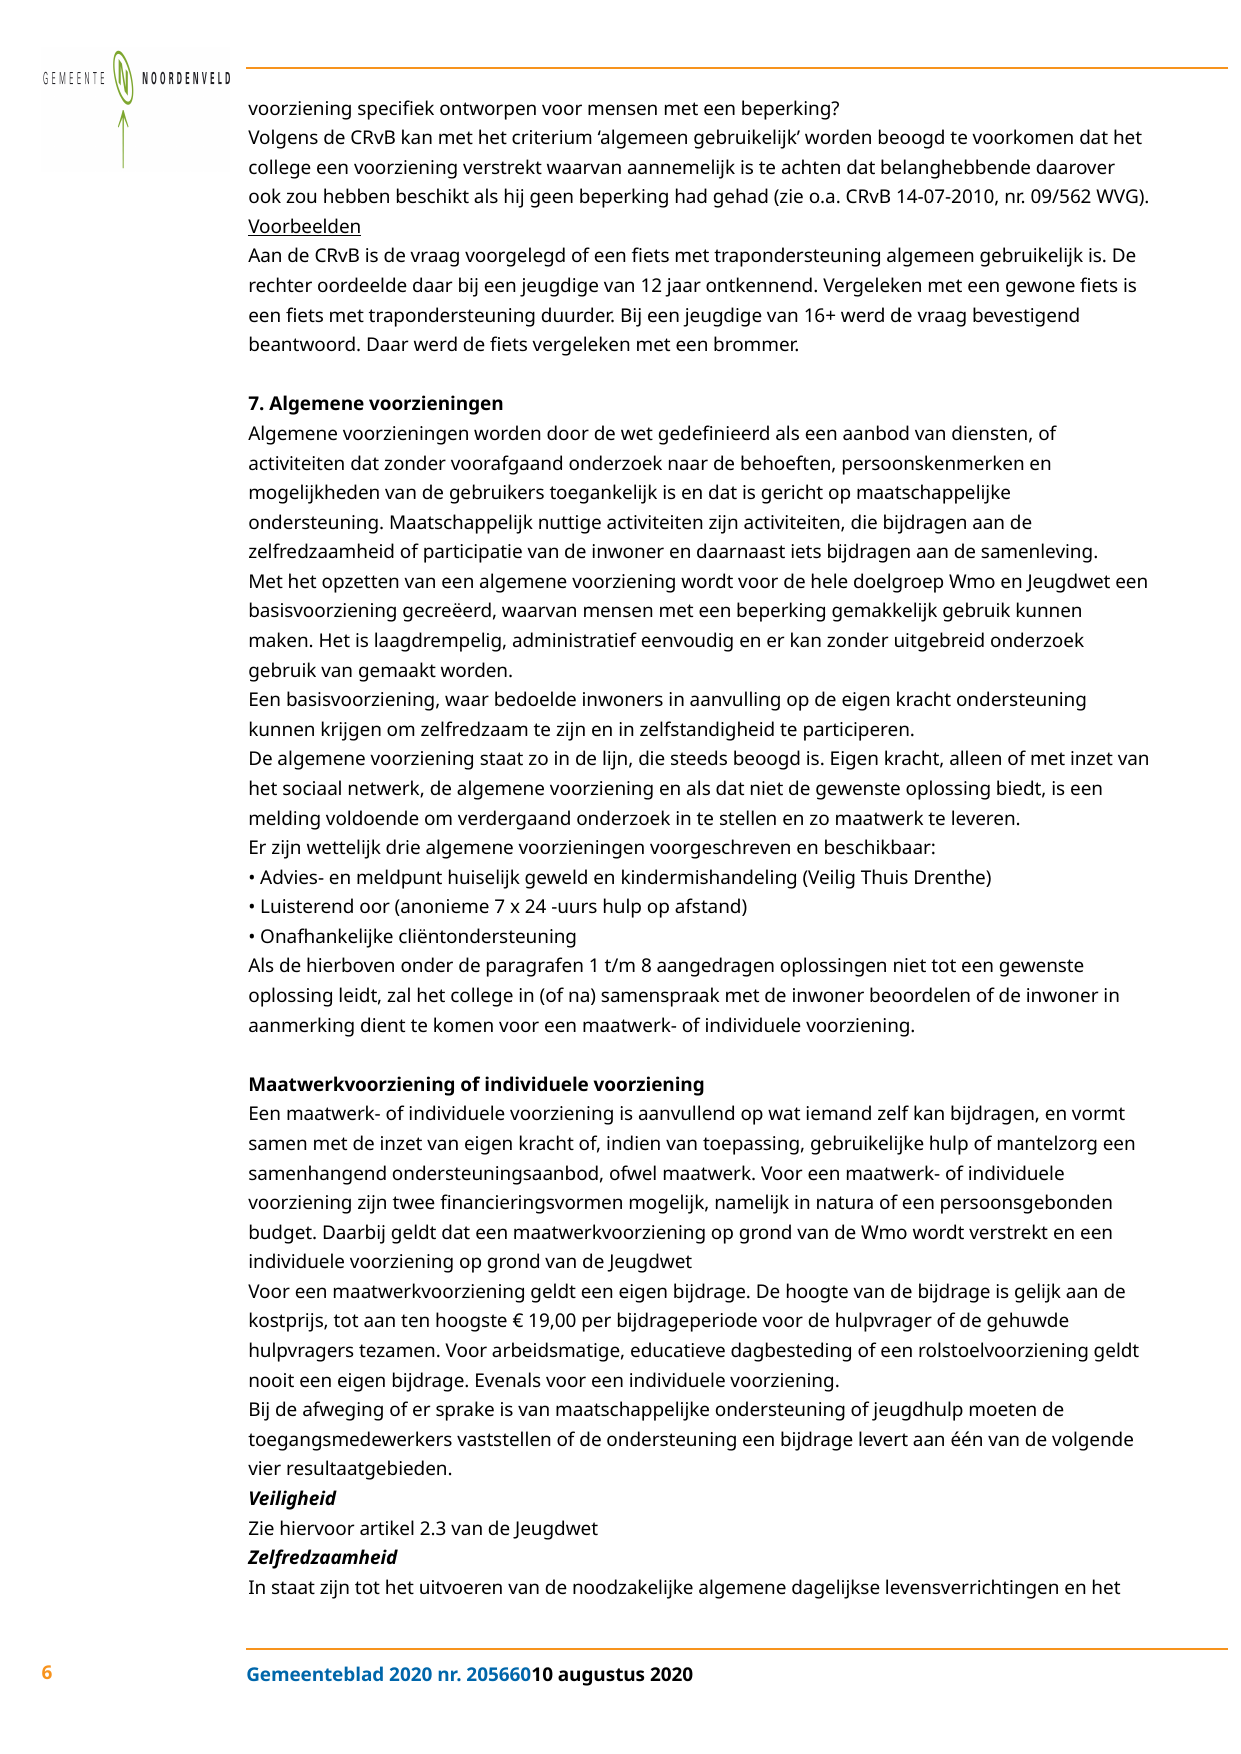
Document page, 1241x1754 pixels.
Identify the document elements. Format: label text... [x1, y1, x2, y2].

text Een maatwerk- of individuele voorziening is aanvullend op wat iemand zelf kan bijdragen, en vormt samen met de inzet van eigen kracht of, indien van toepassing, gebruikelijke hulp of mantelzorg een samenhangend ondersteuningsaanbod, ofwel maatwerk. Voor een maatwerk- of individuele voorziening zijn twee financieringsvormen mogelijk, namelijk in natura of een persoonsgebonden budget. Daarbij geldt dat een maatwerkvoorziening op grond van de Wmo wordt verstrekt en een individuele voorziening op grond van de Jeugdwet [248, 1101, 1152, 1274]
text De algemene voorziening staat zo in de lijn, die steeds beoogd is. Eigen kracht, alleen of met inzet van het sociaal netwerk, de algemene voorziening en als dat niet de gewenste oplossing biedt, is een melding voldoende om verdergaand onderzoek in te stellen en zo maatwerk te leveren. [248, 746, 1152, 831]
text Zelfredzaamheid [248, 1544, 1152, 1570]
text Maatwerkvoorziening of individuele voorziening [248, 1071, 1152, 1097]
text Algemene voorzieningen worden door de wet gedefinieerd als een aanbod van diensten, of activiteiten dat zonder voorafgaand onderzoek naar de behoeften, persoonskenmerken en mogelijkheden van de gebruikers toegankelijk is en dat is gericht op maatschappelijke ondersteuning. Maatschappelijk nuttige activiteiten zijn activiteiten, die bijdragen aan de zelfredzaamheid of participatie van de inwoner en daarnaast iets bijdragen aan de samenleving. [248, 420, 1152, 564]
text Aan de CRvB is de vraag voorgelegd of een fiets met trapondersteuning algemeen gebruikelijk is. De rechter oordeelde daar bij een jeugdige van 12 jaar ontkennend. Vergeleken met een gewone fiets is een fiets met trapondersteuning duurder. Bij een jeugdige van 16+ werd de vraag bevestigend beantwoord. Daar werd de fiets vergeleken met een brommer. [248, 243, 1152, 357]
picture [41, 47, 231, 172]
text Met het opzetten van een algemene voorziening wordt voor de hele doelgroep Wmo en Jeugdwet een basisvoorziening gecreëerd, waarvan mensen met een beperking gemakkelijk gebruik kunnen maken. Het is laagdrempelig, administratief eenvoudig en er kan zonder uitgebreid onderzoek gebruik van gemaakt worden. [248, 568, 1152, 683]
text Zie hiervoor artikel 2.3 van de Jeugdwet [248, 1515, 1152, 1541]
text voorziening specifiek ontworpen voor mensen met een beperking? [248, 95, 1152, 121]
text • Onafhankelijke cliëntondersteuning [248, 923, 1152, 949]
text Bij de afweging of er sprake is van maatschappelijke ondersteuning of jeugdhulp moeten de toegangsmedewerkers vaststellen of de ondersteuning een bijdrage levert aan één van de volgende vier resultaatgebieden. [248, 1396, 1152, 1481]
text • Advies- en meldpunt huiselijk geweld en kindermishandeling (Veilig Thuis Drenthe) [248, 864, 1152, 890]
text Volgens de CRvB kan met het criterium ‘algemeen gebruikelijk’ worden beoogd te voorkomen dat het college een voorziening verstrekt waarvan aannemelijk is te achten dat belanghebbende daarover ook zou hebben beschikt als hij geen beperking had gehad (zie o.a. CRvB 14-07-2010, nr. 09/562 WVG). [248, 124, 1152, 209]
text In staat zijn tot het uitvoeren van de noodzakelijke algemene dagelijkse levensverrichtingen en het [248, 1574, 1152, 1600]
text Veiligheid [248, 1485, 1152, 1511]
text Voorbeelden [248, 213, 1152, 239]
text 7. Algemene voorzieningen [248, 391, 1152, 416]
text Een basisvoorziening, waar bedoelde inwoners in aanvulling op de eigen kracht ondersteuning kunnen krijgen om zelfredzaam te zijn en in zelfstandigheid te participeren. [248, 686, 1152, 742]
text Voor een maatwerkvoorziening geldt een eigen bijdrage. De hoogte van de bijdrage is gelijk aan de kostprijs, tot aan ten hoogste € 19,00 per bijdrageperiode voor de hulpvrager of de gehuwde hulpvragers tezamen. Voor arbeidsmatige, educatieve dagbesteding of een rolstoelvoorziening geldt nooit een eigen bijdrage. Evenals voor een individuele voorziening. [248, 1278, 1152, 1393]
text Als de hierboven onder de paragrafen 1 t/m 8 aangedragen oplossingen niet tot een gewenste oplossing leidt, zal het college in (of na) samenspraak met de inwoner beoordelen of de inwoner in aanmerking dient te komen voor een maatwerk- of individuele voorziening. [248, 953, 1152, 1038]
text • Luisterend oor (anonieme 7 x 24 -uurs hulp op afstand) [248, 893, 1152, 919]
text Er zijn wettelijk drie algemene voorzieningen voorgeschreven en beschikbaar: [248, 834, 1152, 860]
